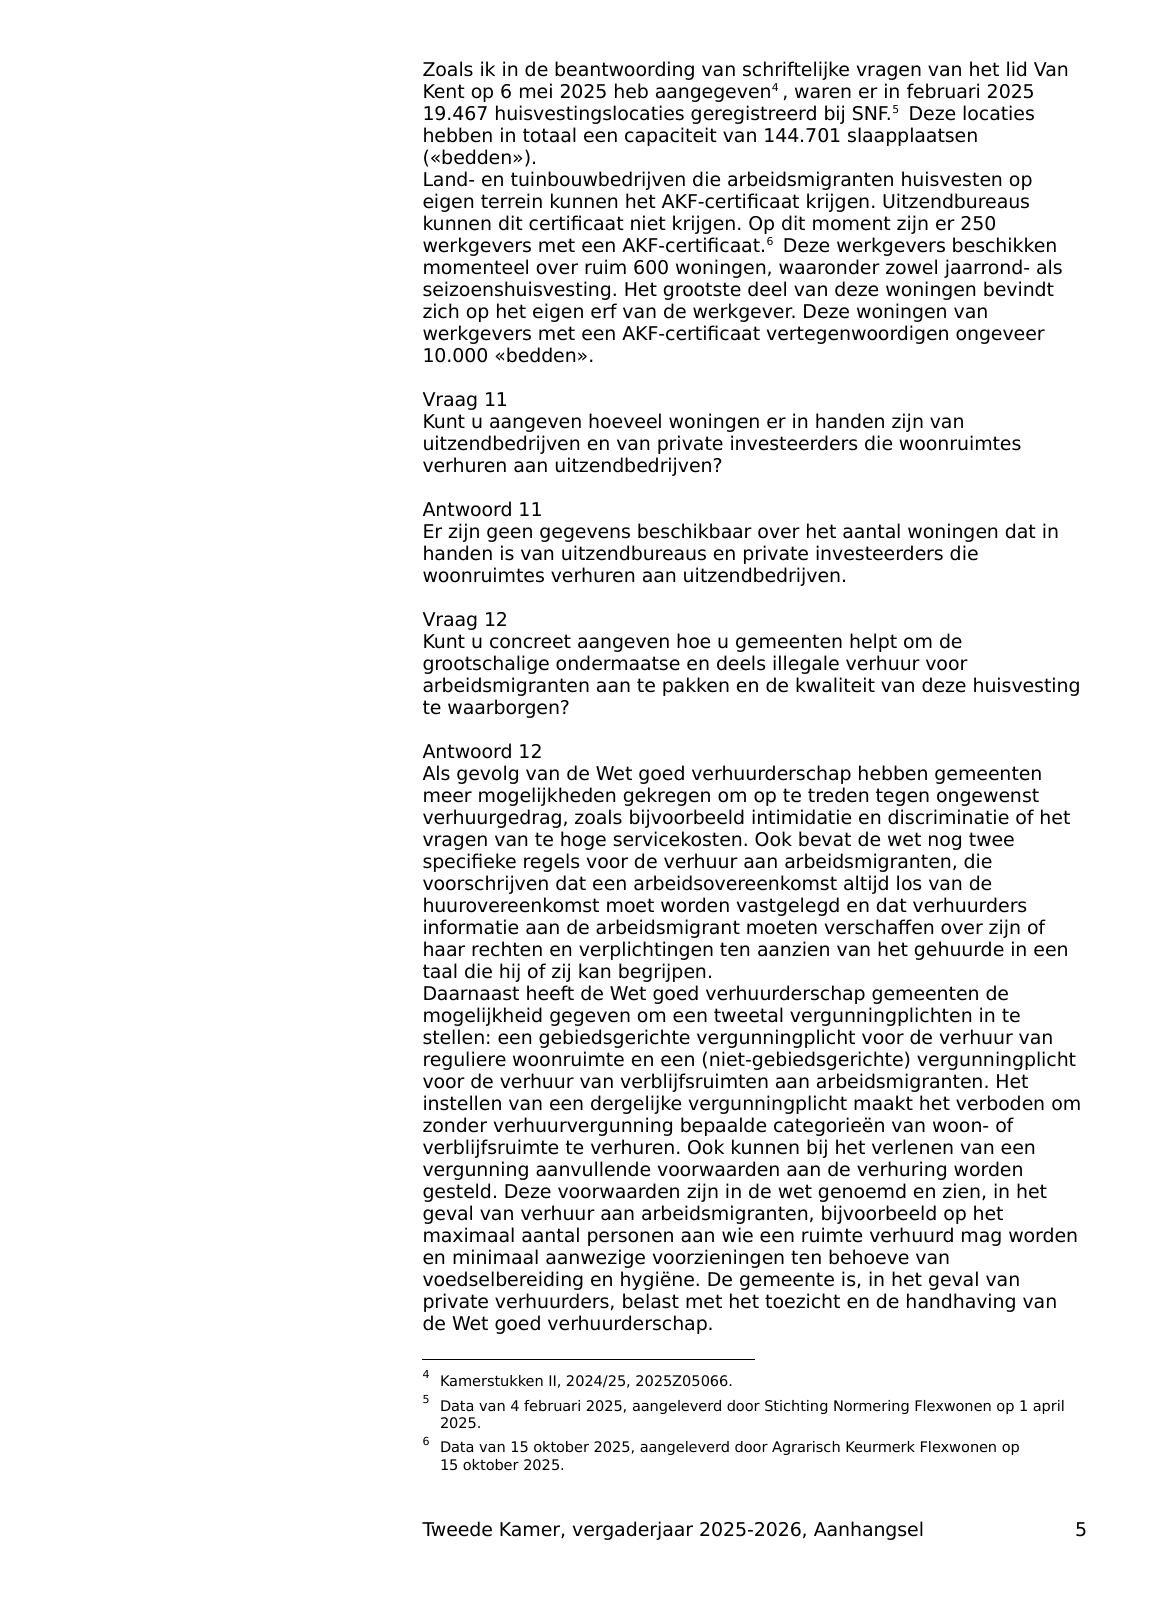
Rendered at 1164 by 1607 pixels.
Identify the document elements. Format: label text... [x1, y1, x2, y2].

text Antwoord 12 [422, 741, 1087, 763]
text Kunt u aangeven hoeveel woningen er in handen zijn van uitzendbedrijven en van private investeerders die woonruimtes verhuren aan uitzendbedrijven? [422, 411, 1087, 477]
text Er zijn geen gegevens beschikbaar over het aantal woningen dat in handen is van uitzendbureaus en private investeerders die woonruimtes verhuren aan uitzendbedrijven. [422, 521, 1087, 587]
text Kunt u concreet aangeven hoe u gemeenten helpt om de grootschalige ondermaatse en deels illegale verhuur voor arbeidsmigranten aan te pakken en de kwaliteit van deze huisvesting te waarborgen? [422, 631, 1087, 719]
text Kamerstukken II, 2024/25, 2025Z05066. [422, 1368, 1087, 1391]
text Antwoord 11 [422, 499, 1087, 521]
text Zoals ik in de beantwoording van schriftelijke vragen van het lid Van Kent op 6 mei 2025 heb aangegeven, waren er in februari 2025 19.467 huisvestingslocaties geregistreerd bij SNF. Deze locaties hebben in totaal een capaciteit van 144.701 slaapplaatsen («bedden»). [422, 59, 1087, 169]
text Als gevolg van de Wet goed verhuurderschap hebben gemeenten meer mogelijkheden gekregen om op te treden tegen ongewenst verhuurgedrag, zoals bijvoorbeeld intimidatie en discriminatie of het vragen van te hoge servicekosten. Ook bevat de wet nog twee specifieke regels voor de verhuur aan arbeidsmigranten, die voorschrijven dat een arbeidsovereenkomst altijd los van de huurovereenkomst moet worden vastgelegd en dat verhuurders informatie aan de arbeidsmigrant moeten verschaffen over zijn of haar rechten en verplichtingen ten aanzien van het gehuurde in een taal die hij of zij kan begrijpen. [422, 763, 1087, 983]
text Vraag 11 [422, 389, 1087, 411]
text Land- en tuinbouwbedrijven die arbeidsmigranten huisvesten op eigen terrein kunnen het AKF-certificaat krijgen. Uitzendbureaus kunnen dit certificaat niet krijgen. Op dit moment zijn er 250 werkgevers met een AKF-certificaat. Deze werkgevers beschikken momenteel over ruim 600 woningen, waaronder zowel jaarrond- als seizoenshuisvesting. Het grootste deel van deze woningen bevindt zich op het eigen erf van de werkgever. Deze woningen van werkgevers met een AKF-certificaat vertegenwoordigen ongeveer 10.000 «bedden». [422, 169, 1087, 367]
text Data van 4 februari 2025, aangeleverd door Stichting Normering Flexwonen op 1 april 2025. [422, 1393, 1087, 1432]
text Vraag 12 [422, 609, 1087, 631]
text Daarnaast heeft de Wet goed verhuurderschap gemeenten de mogelijkheid gegeven om een tweetal vergunningplichten in te stellen: een gebiedsgerichte vergunningplicht voor de verhuur van reguliere woonruimte en een (niet-gebiedsgerichte) vergunningplicht voor de verhuur van verblijfsruimten aan arbeidsmigranten. Het instellen van een dergelijke vergunningplicht maakt het verboden om zonder verhuurvergunning bepaalde categorieën van woon- of verblijfsruimte te verhuren. Ook kunnen bij het verlenen van een vergunning aanvullende voorwaarden aan de verhuring worden gesteld. Deze voorwaarden zijn in de wet genoemd en zien, in het geval van verhuur aan arbeidsmigranten, bijvoorbeeld op het maximaal aantal personen aan wie een ruimte verhuurd mag worden en minimaal aanwezige voorzieningen ten behoeve van voedselbereiding en hygiëne. De gemeente is, in het geval van private verhuurders, belast met het toezicht en de handhaving van de Wet goed verhuurderschap. [422, 983, 1087, 1335]
text Data van 15 oktober 2025, aangeleverd door Agrarisch Keurmerk Flexwonen op 15 oktober 2025. [422, 1435, 1087, 1474]
